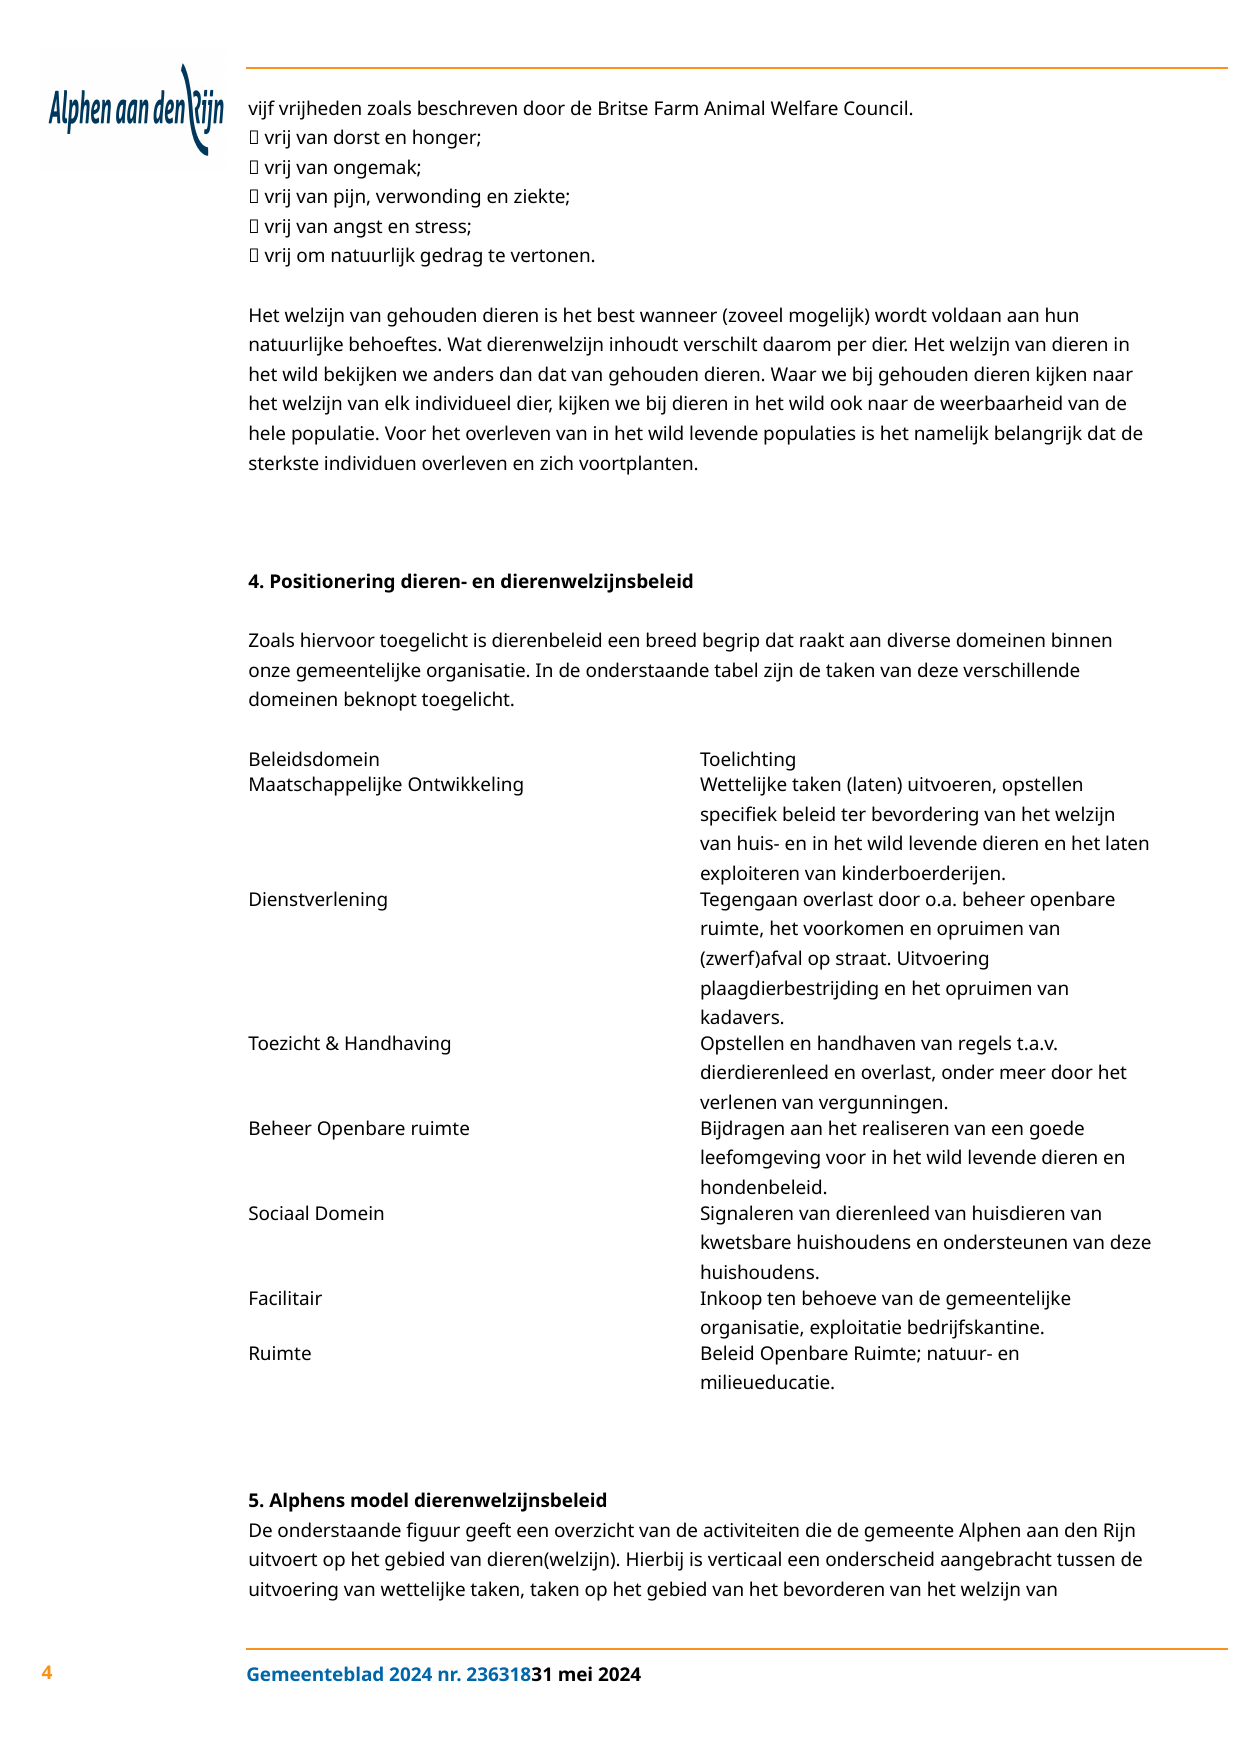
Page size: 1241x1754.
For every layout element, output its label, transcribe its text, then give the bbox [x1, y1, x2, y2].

table_cell Maatschappelijke Ontwikkeling [248, 771, 700, 886]
picture [41, 47, 231, 172]
table_cell Dienstverlening [248, 886, 700, 1030]
text 4. Positionering dieren- en dierenwelzijnsbeleid [248, 568, 1152, 594]
table_cell Signaleren van dierenleed van huisdieren van kwetsbare huishoudens en ondersteunen van deze huishoudens. [700, 1200, 1152, 1285]
table_cell Wettelijke taken (laten) uitvoeren, opstellen specifiek beleid ter bevordering van het welzijn van huis- en in het wild levende dieren en het laten exploiteren van kinderboerderijen. [700, 771, 1152, 886]
text  vrij van angst en stress; [248, 213, 1152, 239]
text  vrij om natuurlijk gedrag te vertonen. [248, 243, 1152, 268]
table_cell Bijdragen aan het realiseren van een goede leefomgeving voor in het wild levende dieren en hondenbeleid. [700, 1115, 1152, 1200]
table_header Toelichting [700, 746, 1152, 771]
table_header Beleidsdomein [248, 746, 700, 771]
table_cell Toezicht & Handhaving [248, 1030, 700, 1115]
text Het welzijn van gehouden dieren is het best wanneer (zoveel mogelijk) wordt voldaan aan hun natuurlijke behoeftes. Wat dierenwelzijn inhoudt verschilt daarom per dier. Het welzijn van dieren in het wild bekijken we anders dan dat van gehouden dieren. Waar we bij gehouden dieren kijken naar het welzijn van elk individueel dier, kijken we bij dieren in het wild ook naar de weerbaarheid van de hele populatie. Voor het overleven van in het wild levende populaties is het namelijk belangrijk dat de sterkste individuen overleven en zich voortplanten. [248, 302, 1152, 476]
text  vrij van ongemak; [248, 154, 1152, 180]
text 5. Alphens model dierenwelzijnsbeleid [248, 1487, 1152, 1513]
table_cell Ruimte [248, 1340, 700, 1395]
table_cell Beheer Openbare ruimte [248, 1115, 700, 1200]
text De onderstaande figuur geeft een overzicht van de activiteiten die de gemeente Alphen aan den Rijn uitvoert op het gebied van dieren(welzijn). Hierbij is verticaal een onderscheid aangebracht tussen de uitvoering van wettelijke taken, taken op het gebied van het bevorderen van het welzijn van [248, 1517, 1152, 1602]
text vijf vrijheden zoals beschreven door de Britse Farm Animal Welfare Council. [248, 95, 1152, 121]
table_cell Tegengaan overlast door o.a. beheer openbare ruimte, het voorkomen en opruimen van (zwerf)afval op straat. Uitvoering plaagdierbestrijding en het opruimen van kadavers. [700, 886, 1152, 1030]
table_cell Facilitair [248, 1285, 700, 1340]
text  vrij van pijn, verwonding en ziekte; [248, 183, 1152, 209]
table_cell Sociaal Domein [248, 1200, 700, 1285]
text Zoals hiervoor toegelicht is dierenbeleid een breed begrip dat raakt aan diverse domeinen binnen onze gemeentelijke organisatie. In de onderstaande tabel zijn de taken van deze verschillende domeinen beknopt toegelicht. [248, 627, 1152, 712]
table_cell Beleid Openbare Ruimte; natuur- en milieueducatie. [700, 1340, 1152, 1395]
table_cell Inkoop ten behoeve van de gemeentelijke organisatie, exploitatie bedrijfskantine. [700, 1285, 1152, 1340]
table_cell Opstellen en handhaven van regels t.a.v. dierdierenleed en overlast, onder meer door het verlenen van vergunningen. [700, 1030, 1152, 1115]
text  vrij van dorst en honger; [248, 124, 1152, 150]
